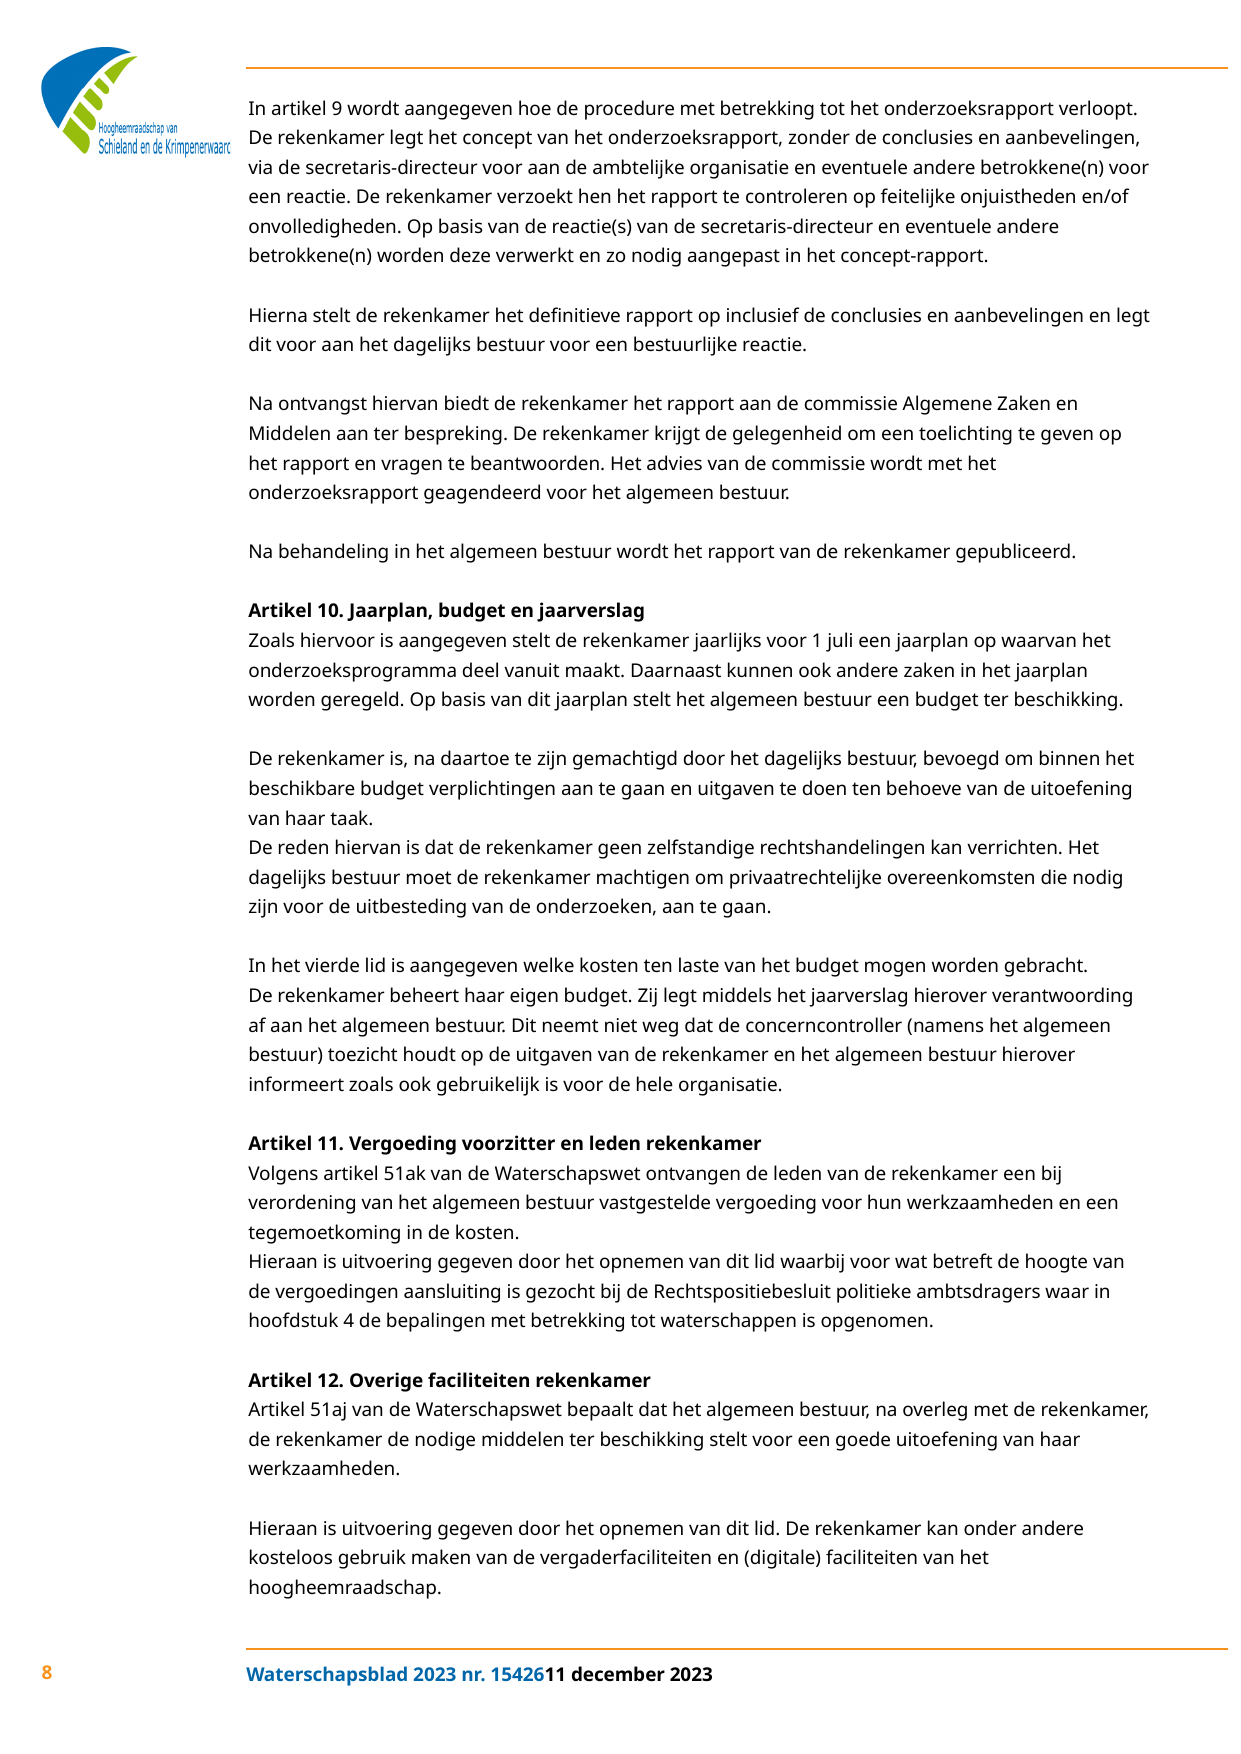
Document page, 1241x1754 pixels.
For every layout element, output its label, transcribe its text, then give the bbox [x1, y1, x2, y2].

text De rekenkamer is, na daartoe te zijn gemachtigd door het dagelijks bestuur, bevoegd om binnen het beschikbare budget verplichtingen aan te gaan en uitgaven te doen ten behoeve van de uitoefening van haar taak. [248, 746, 1152, 831]
text Artikel 10. Jaarplan, budget en jaarverslag [248, 598, 1152, 623]
text Hieraan is uitvoering gegeven door het opnemen van dit lid. De rekenkamer kan onder andere kosteloos gebruik maken van de vergaderfaciliteiten en (digitale) faciliteiten van het hoogheemraadschap. [248, 1515, 1152, 1600]
text Zoals hiervoor is aangegeven stelt de rekenkamer jaarlijks voor 1 juli een jaarplan op waarvan het onderzoeksprogramma deel vanuit maakt. Daarnaast kunnen ook andere zaken in het jaarplan worden geregeld. Op basis van dit jaarplan stelt het algemeen bestuur een budget ter beschikking. [248, 627, 1152, 712]
text Hierna stelt de rekenkamer het definitieve rapport op inclusief de conclusies en aanbevelingen en legt dit voor aan het dagelijks bestuur voor een bestuurlijke reactie. [248, 302, 1152, 357]
text Volgens artikel 51ak van de Waterschapswet ontvangen de leden van de rekenkamer een bij verordening van het algemeen bestuur vastgestelde vergoeding voor hun werkzaamheden en een tegemoetkoming in de kosten. [248, 1160, 1152, 1245]
text In artikel 9 wordt aangegeven hoe de procedure met betrekking tot het onderzoeksrapport verloopt. De rekenkamer legt het concept van het onderzoeksrapport, zonder de conclusies en aanbevelingen, via de secretaris-directeur voor aan de ambtelijke organisatie en eventuele andere betrokkene(n) voor een reactie. De rekenkamer verzoekt hen het rapport te controleren op feitelijke onjuistheden en/of onvolledigheden. Op basis van de reactie(s) van de secretaris-directeur en eventuele andere betrokkene(n) worden deze verwerkt en zo nodig aangepast in het concept-rapport. [248, 95, 1152, 268]
text Artikel 51aj van de Waterschapswet bepaalt dat het algemeen bestuur, na overleg met de rekenkamer, de rekenkamer de nodige middelen ter beschikking stelt voor een goede uitoefening van haar werkzaamheden. [248, 1396, 1152, 1481]
text Na behandeling in het algemeen bestuur wordt het rapport van de rekenkamer gepubliceerd. [248, 538, 1152, 564]
text In het vierde lid is aangegeven welke kosten ten laste van het budget mogen worden gebracht. [248, 953, 1152, 978]
text De rekenkamer beheert haar eigen budget. Zij legt middels het jaarverslag hierover verantwoording af aan het algemeen bestuur. Dit neemt niet weg dat de concerncontroller (namens het algemeen bestuur) toezicht houdt op de uitgaven van de rekenkamer en het algemeen bestuur hierover informeert zoals ook gebruikelijk is voor de hele organisatie. [248, 982, 1152, 1097]
text Artikel 11. Vergoeding voorzitter en leden rekenkamer [248, 1130, 1152, 1156]
picture [41, 47, 231, 172]
text De reden hiervan is dat de rekenkamer geen zelfstandige rechtshandelingen kan verrichten. Het dagelijks bestuur moet de rekenkamer machtigen om privaatrechtelijke overeenkomsten die nodig zijn voor de uitbesteding van de onderzoeken, aan te gaan. [248, 834, 1152, 919]
text Artikel 12. Overige faciliteiten rekenkamer [248, 1367, 1152, 1393]
text Hieraan is uitvoering gegeven door het opnemen van dit lid waarbij voor wat betreft de hoogte van de vergoedingen aansluiting is gezocht bij de Rechtspositiebesluit politieke ambtsdragers waar in hoofdstuk 4 de bepalingen met betrekking tot waterschappen is opgenomen. [248, 1248, 1152, 1333]
text Na ontvangst hiervan biedt de rekenkamer het rapport aan de commissie Algemene Zaken en Middelen aan ter bespreking. De rekenkamer krijgt de gelegenheid om een toelichting te geven op het rapport en vragen te beantwoorden. Het advies van de commissie wordt met het onderzoeksrapport geagendeerd voor het algemeen bestuur. [248, 391, 1152, 505]
